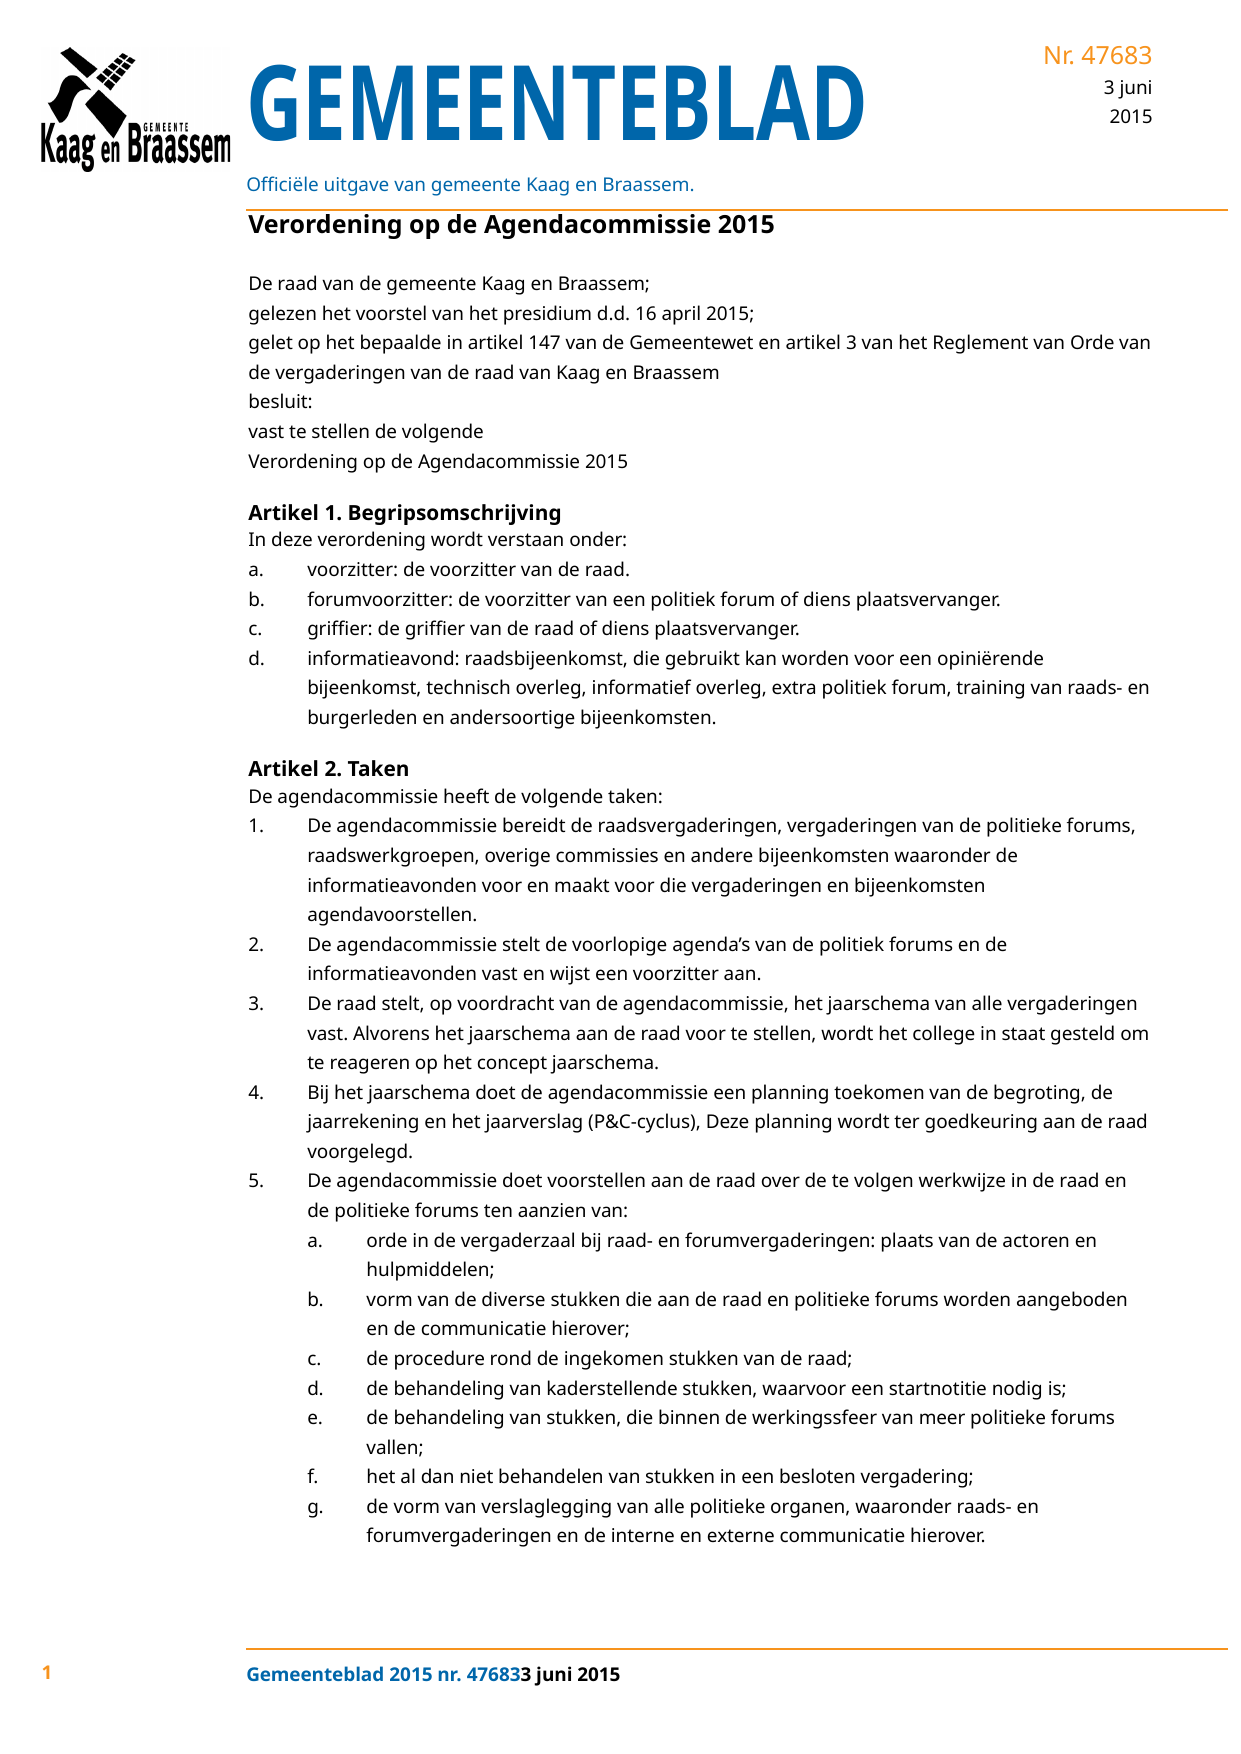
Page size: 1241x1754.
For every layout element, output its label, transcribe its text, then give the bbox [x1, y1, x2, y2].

list orde in de vergaderzaal bij raad- en forumvergaderingen: plaats van de actoren en hulpmiddelen; [307, 1227, 1152, 1282]
list de vorm van verslaglegging van alle politieke organen, waaronder raads- en forumvergaderingen en de interne en externe communicatie hierover. [307, 1493, 1152, 1548]
text vast te stellen de volgende [248, 418, 1152, 444]
picture [41, 47, 231, 172]
list De agendacommissie stelt de voorlopige agenda’s van de politiek forums en de informatieavonden vast en wijst een voorzitter aan. [248, 931, 1152, 986]
list informatieavond: raadsbijeenkomst, die gebruikt kan worden voor een opiniërende bijeenkomst, technisch overleg, informatief overleg, extra politiek forum, training van raads- en burgerleden en andersoortige bijeenkomsten. [248, 645, 1152, 730]
text Artikel 1. Begripsomschrijving [248, 498, 1152, 527]
list voorzitter: de voorzitter van de raad. [248, 556, 1152, 582]
text Artikel 2. Taken [248, 754, 1152, 783]
text gelezen het voorstel van het presidium d.d. 16 april 2015; [248, 300, 1152, 326]
list het al dan niet behandelen van stukken in een besloten vergadering; [307, 1463, 1152, 1489]
text Verordening op de Agendacommissie 2015 [248, 211, 1152, 241]
text Verordening op de Agendacommissie 2015 [248, 448, 1152, 473]
list vorm van de diverse stukken die aan de raad en politieke forums worden aangeboden en de communicatie hierover; [307, 1286, 1152, 1341]
list De raad stelt, op voordracht van de agendacommissie, het jaarschema van alle vergaderingen vast. Alvorens het jaarschema aan de raad voor te stellen, wordt het college in staat gesteld om te reageren op het concept jaarschema. [248, 990, 1152, 1075]
text De raad van de gemeente Kaag en Braassem; [248, 270, 1152, 296]
text De agendacommissie heeft de volgende taken: [248, 783, 1152, 809]
list de procedure rond de ingekomen stukken van de raad; [307, 1345, 1152, 1371]
list griffier: de griffier van de raad of diens plaatsvervanger. [248, 615, 1152, 641]
text besluit: [248, 389, 1152, 414]
text In deze verordening wordt verstaan onder: [248, 527, 1152, 552]
list Bij het jaarschema doet de agendacommissie een planning toekomen van de begroting, de jaarrekening en het jaarverslag (P&C-cyclus), Deze planning wordt ter goedkeuring aan de raad voorgelegd. [248, 1079, 1152, 1164]
list de behandeling van stukken, die binnen de werkingssfeer van meer politieke forums vallen; [307, 1404, 1152, 1459]
list De agendacommissie doet voorstellen aan de raad over de te volgen werkwijze in de raad en de politieke forums ten aanzien van: [248, 1168, 1152, 1223]
list forumvoorzitter: de voorzitter van een politiek forum of diens plaatsvervanger. [248, 586, 1152, 612]
list De agendacommissie bereidt de raadsvergaderingen, vergaderingen van de politieke forums, raadswerkgroepen, overige commissies en andere bijeenkomsten waaronder de informatieavonden voor en maakt voor die vergaderingen en bijeenkomsten agendavoorstellen. [248, 813, 1152, 927]
list de behandeling van kaderstellende stukken, waarvoor een startnotitie nodig is; [307, 1375, 1152, 1400]
text gelet op het bepaalde in artikel 147 van de Gemeentewet en artikel 3 van het Reglement van Orde van de vergaderingen van de raad van Kaag en Braassem [248, 329, 1152, 385]
